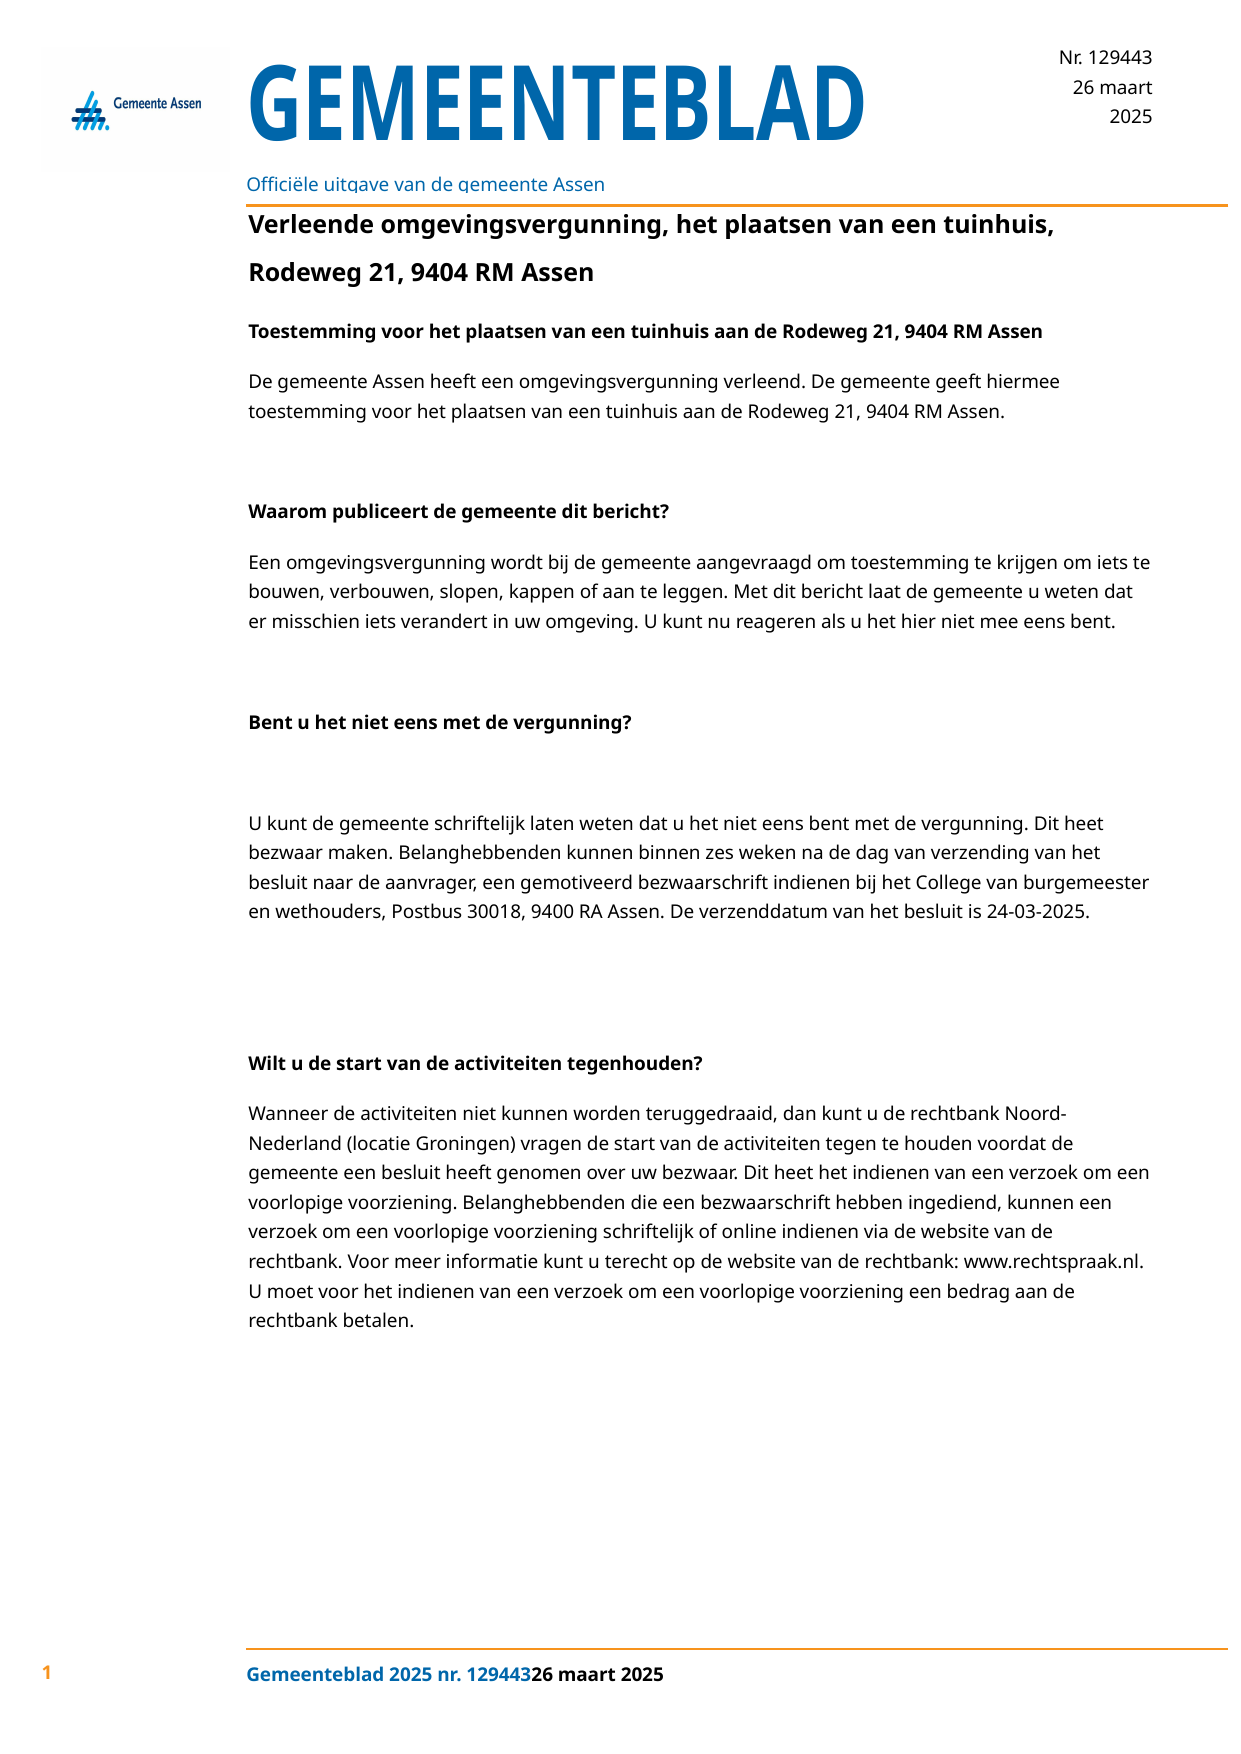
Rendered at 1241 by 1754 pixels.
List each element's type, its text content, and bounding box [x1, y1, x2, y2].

text Wanneer de activiteiten niet kunnen worden teruggedraaid, dan kunt u de rechtbank Noord-Nederland (locatie Groningen) vragen de start van de activiteiten tegen te houden voordat de gemeente een besluit heeft genomen over uw bezwaar. Dit heet het indienen van een verzoek om een voorlopige voorziening. Belanghebbenden die een bezwaarschrift hebben ingediend, kunnen een verzoek om een voorlopige voorziening schriftelijk of online indienen via de website van de rechtbank. Voor meer informatie kunt u terecht op de website van de rechtbank: www.rechtspraak.nl. U moet voor het indienen van een verzoek om een voorlopige voorziening een bedrag aan de rechtbank betalen. [248, 1100, 1152, 1333]
text Een omgevingsvergunning wordt bij de gemeente aangevraagd om toestemming te krijgen om iets te bouwen, verbouwen, slopen, kappen of aan te leggen. Met dit bericht laat de gemeente u weten dat er misschien iets verandert in uw omgeving. U kunt nu reageren als u het hier niet mee eens bent. [248, 549, 1152, 634]
text De gemeente Assen heeft een omgevingsvergunning verleend. De gemeente geeft hiermee toestemming voor het plaatsen van een tuinhuis aan de Rodeweg 21, 9404 RM Assen. [248, 368, 1152, 424]
text U kunt de gemeente schriftelijk laten weten dat u het niet eens bent met de vergunning. Dit heet bezwaar maken. Belanghebbenden kunnen binnen zes weken na de dag van verzending van het besluit naar de aanvrager, een gemotiveerd bezwaarschrift indienen bij het College van burgemeester en wethouders, Postbus 30018, 9400 RA Assen. De verzenddatum van het besluit is 24-03-2025. [248, 810, 1152, 924]
text Verleende omgevingsvergunning, het plaatsen van een tuinhuis, Rodeweg 21, 9404 RM Assen [248, 207, 1152, 288]
text Bent u het niet eens met de vergunning? [248, 709, 1152, 735]
text Wilt u de start van de activiteiten tegenhouden? [248, 1050, 1152, 1076]
text Waarom publiceert de gemeente dit bericht? [248, 499, 1152, 524]
text Toestemming voor het plaatsen van een tuinhuis aan de Rodeweg 21, 9404 RM Assen [248, 318, 1152, 344]
picture [41, 47, 231, 172]
